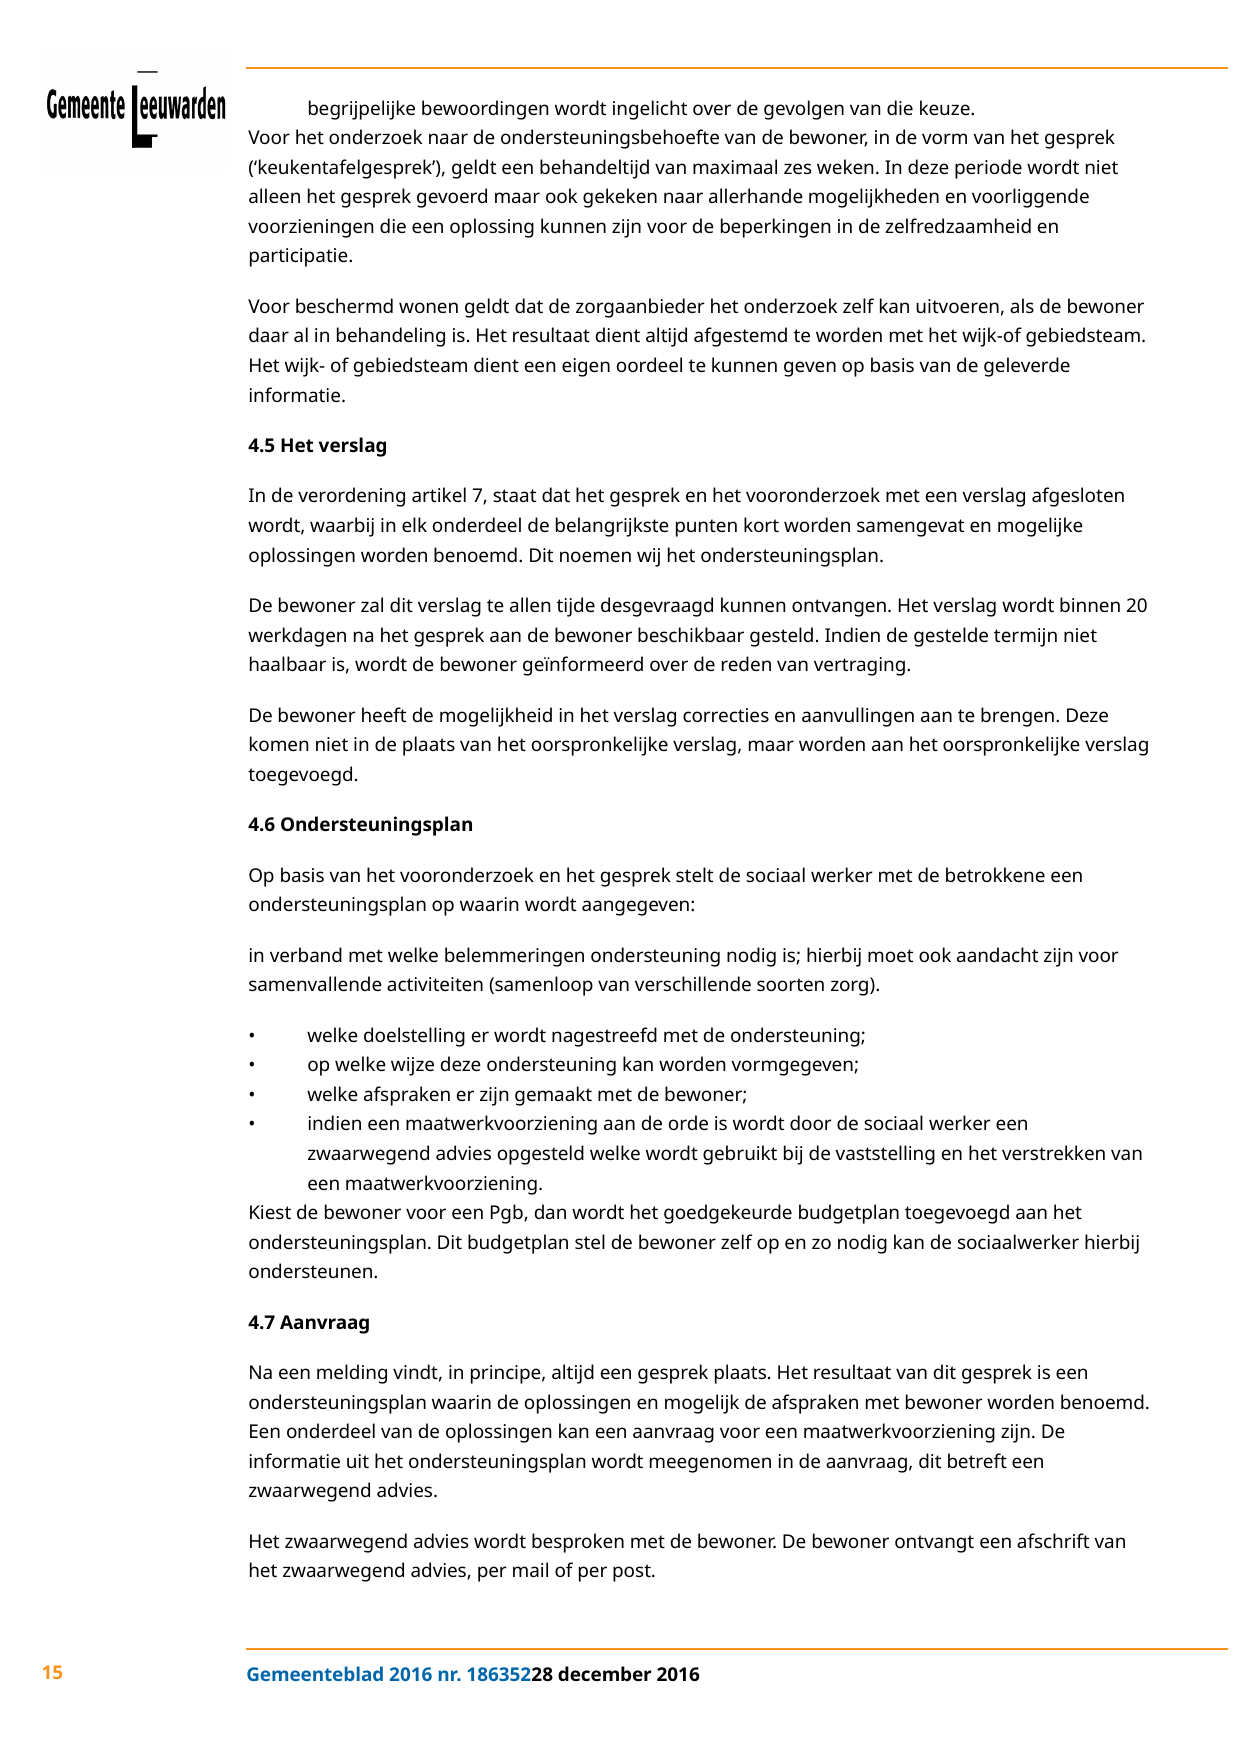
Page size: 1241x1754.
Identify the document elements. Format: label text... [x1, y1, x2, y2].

text Voor beschermd wonen geldt dat de zorgaanbieder het onderzoek zelf kan uitvoeren, als de bewoner daar al in behandeling is. Het resultaat dient altijd afgestemd te worden met het wijk-of gebiedsteam. Het wijk- of gebiedsteam dient een eigen oordeel te kunnen geven op basis van de geleverde informatie. [248, 293, 1152, 408]
text Voor het onderzoek naar de ondersteuningsbehoefte van de bewoner, in de vorm van het gesprek (‘keukentafelgesprek’), geldt een behandeltijd van maximaal zes weken. In deze periode wordt niet alleen het gesprek gevoerd maar ook gekeken naar allerhande mogelijkheden en voorliggende voorzieningen die een oplossing kunnen zijn voor de beperkingen in de zelfredzaamheid en participatie. [248, 124, 1152, 268]
text 4.6 Ondersteuningsplan [248, 811, 1152, 837]
text 4.7 Aanvraag [248, 1309, 1152, 1335]
list welke doelstelling er wordt nagestreefd met de ondersteuning; [248, 1022, 1152, 1048]
list indien een maatwerkvoorziening aan de orde is wordt door de sociaal werker een zwaarwegend advies opgesteld welke wordt gebruikt bij de vaststelling en het verstrekken van een maatwerkvoorziening. [248, 1111, 1152, 1196]
text 4.5 Het verslag [248, 432, 1152, 458]
text Op basis van het vooronderzoek en het gesprek stelt de sociaal werker met de betrokkene een ondersteuningsplan op waarin wordt aangegeven: [248, 862, 1152, 917]
list welke afspraken er zijn gemaakt met de bewoner; [248, 1081, 1152, 1107]
text De bewoner heeft de mogelijkheid in het verslag correcties en aanvullingen aan te brengen. Deze komen niet in de plaats van het oorspronkelijke verslag, maar worden aan het oorspronkelijke verslag toegevoegd. [248, 702, 1152, 787]
text In de verordening artikel 7, staat dat het gesprek en het vooronderzoek met een verslag afgesloten wordt, waarbij in elk onderdeel de belangrijkste punten kort worden samengevat en mogelijke oplossingen worden benoemd. Dit noemen wij het ondersteuningsplan. [248, 483, 1152, 568]
text Het zwaarwegend advies wordt besproken met de bewoner. De bewoner ontvangt een afschrift van het zwaarwegend advies, per mail of per post. [248, 1528, 1152, 1583]
text De bewoner zal dit verslag te allen tijde desgevraagd kunnen ontvangen. Het verslag wordt binnen 20 werkdagen na het gesprek aan de bewoner beschikbaar gesteld. Indien de gestelde termijn niet haalbaar is, wordt de bewoner geïnformeerd over de reden van vertraging. [248, 592, 1152, 677]
list begrijpelijke bewoordingen wordt ingelicht over de gevolgen van die keuze. [248, 95, 1152, 121]
picture [41, 47, 231, 172]
text Kiest de bewoner voor een Pgb, dan wordt het goedgekeurde budgetplan toegevoegd aan het ondersteuningsplan. Dit budgetplan stel de bewoner zelf op en zo nodig kan de sociaalwerker hierbij ondersteunen. [248, 1199, 1152, 1284]
text Na een melding vindt, in principe, altijd een gesprek plaats. Het resultaat van dit gesprek is een ondersteuningsplan waarin de oplossingen en mogelijk de afspraken met bewoner worden benoemd. Een onderdeel van de oplossingen kan een aanvraag voor een maatwerkvoorziening zijn. De informatie uit het ondersteuningsplan wordt meegenomen in de aanvraag, dit betreft een zwaarwegend advies. [248, 1359, 1152, 1503]
list op welke wijze deze ondersteuning kan worden vormgegeven; [248, 1051, 1152, 1077]
text in verband met welke belemmeringen ondersteuning nodig is; hierbij moet ook aandacht zijn voor samenvallende activiteiten (samenloop van verschillende soorten zorg). [248, 942, 1152, 997]
